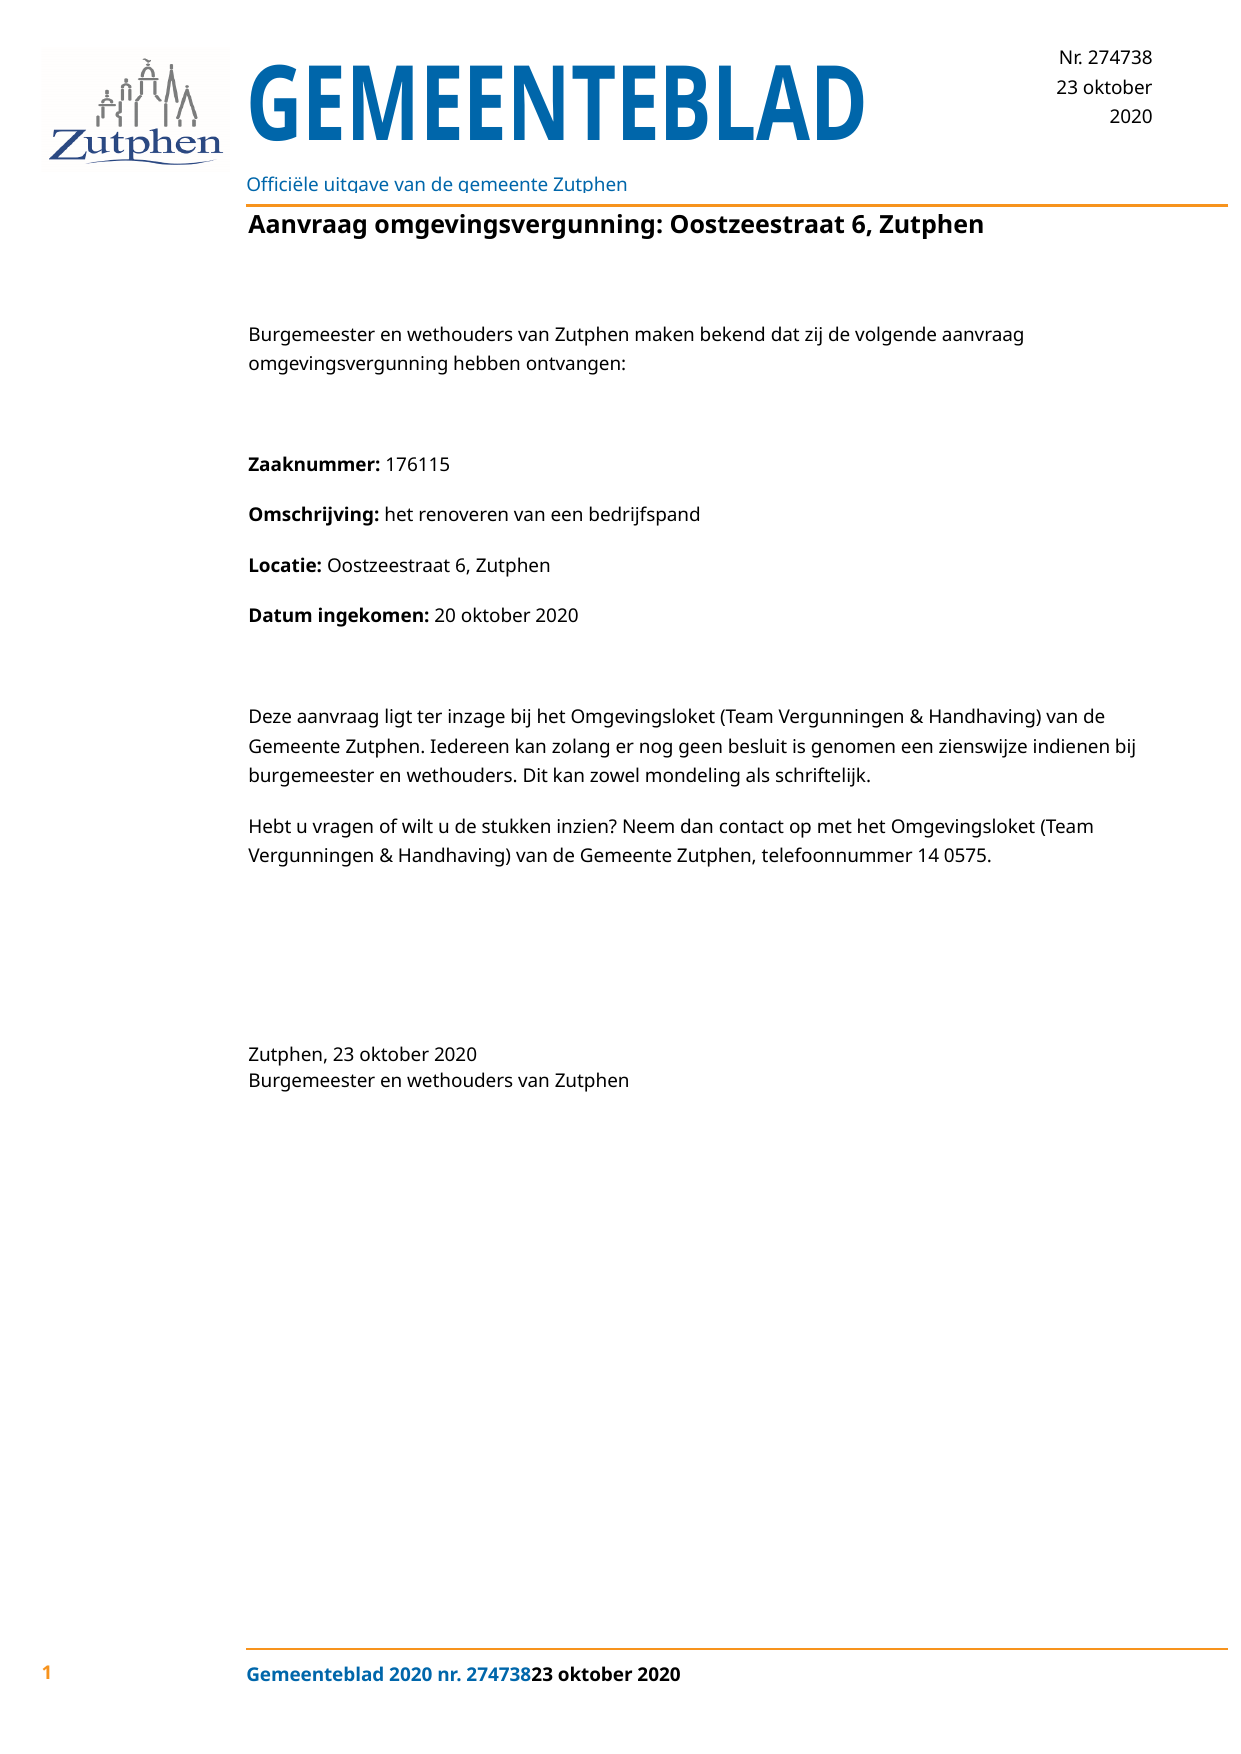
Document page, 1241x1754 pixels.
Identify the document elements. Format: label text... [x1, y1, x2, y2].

text Aanvraag omgevingsvergunning: Oostzeestraat 6, Zutphen [248, 207, 1152, 241]
text Hebt u vragen of wilt u de stukken inzien? Neem dan contact op met het Omgevingsloket (Team Vergunningen & Handhaving) van de Gemeente Zutphen, telefoonnummer 14 0575. [248, 813, 1152, 868]
text Omschrijving: het renoveren van een bedrijfspand [248, 502, 1152, 527]
text Deze aanvraag ligt ter inzage bij het Omgevingsloket (Team Vergunningen & Handhaving) van de Gemeente Zutphen. Iedereen kan zolang er nog geen besluit is genomen een zienswijze indienen bij burgemeester en wethouders. Dit kan zowel mondeling als schriftelijk. [248, 703, 1152, 788]
text Datum ingekomen: 20 oktober 2020 [248, 602, 1152, 628]
text Zutphen, 23 oktober 2020 [248, 1041, 1152, 1067]
text Burgemeester en wethouders van Zutphen maken bekend dat zij de volgende aanvraag omgevingsvergunning hebben ontvangen: [248, 321, 1152, 376]
text Locatie: Oostzeestraat 6, Zutphen [248, 552, 1152, 578]
picture [41, 47, 231, 172]
text Zaaknummer: 176115 [248, 451, 1152, 477]
text Burgemeester en wethouders van Zutphen [248, 1067, 1152, 1093]
